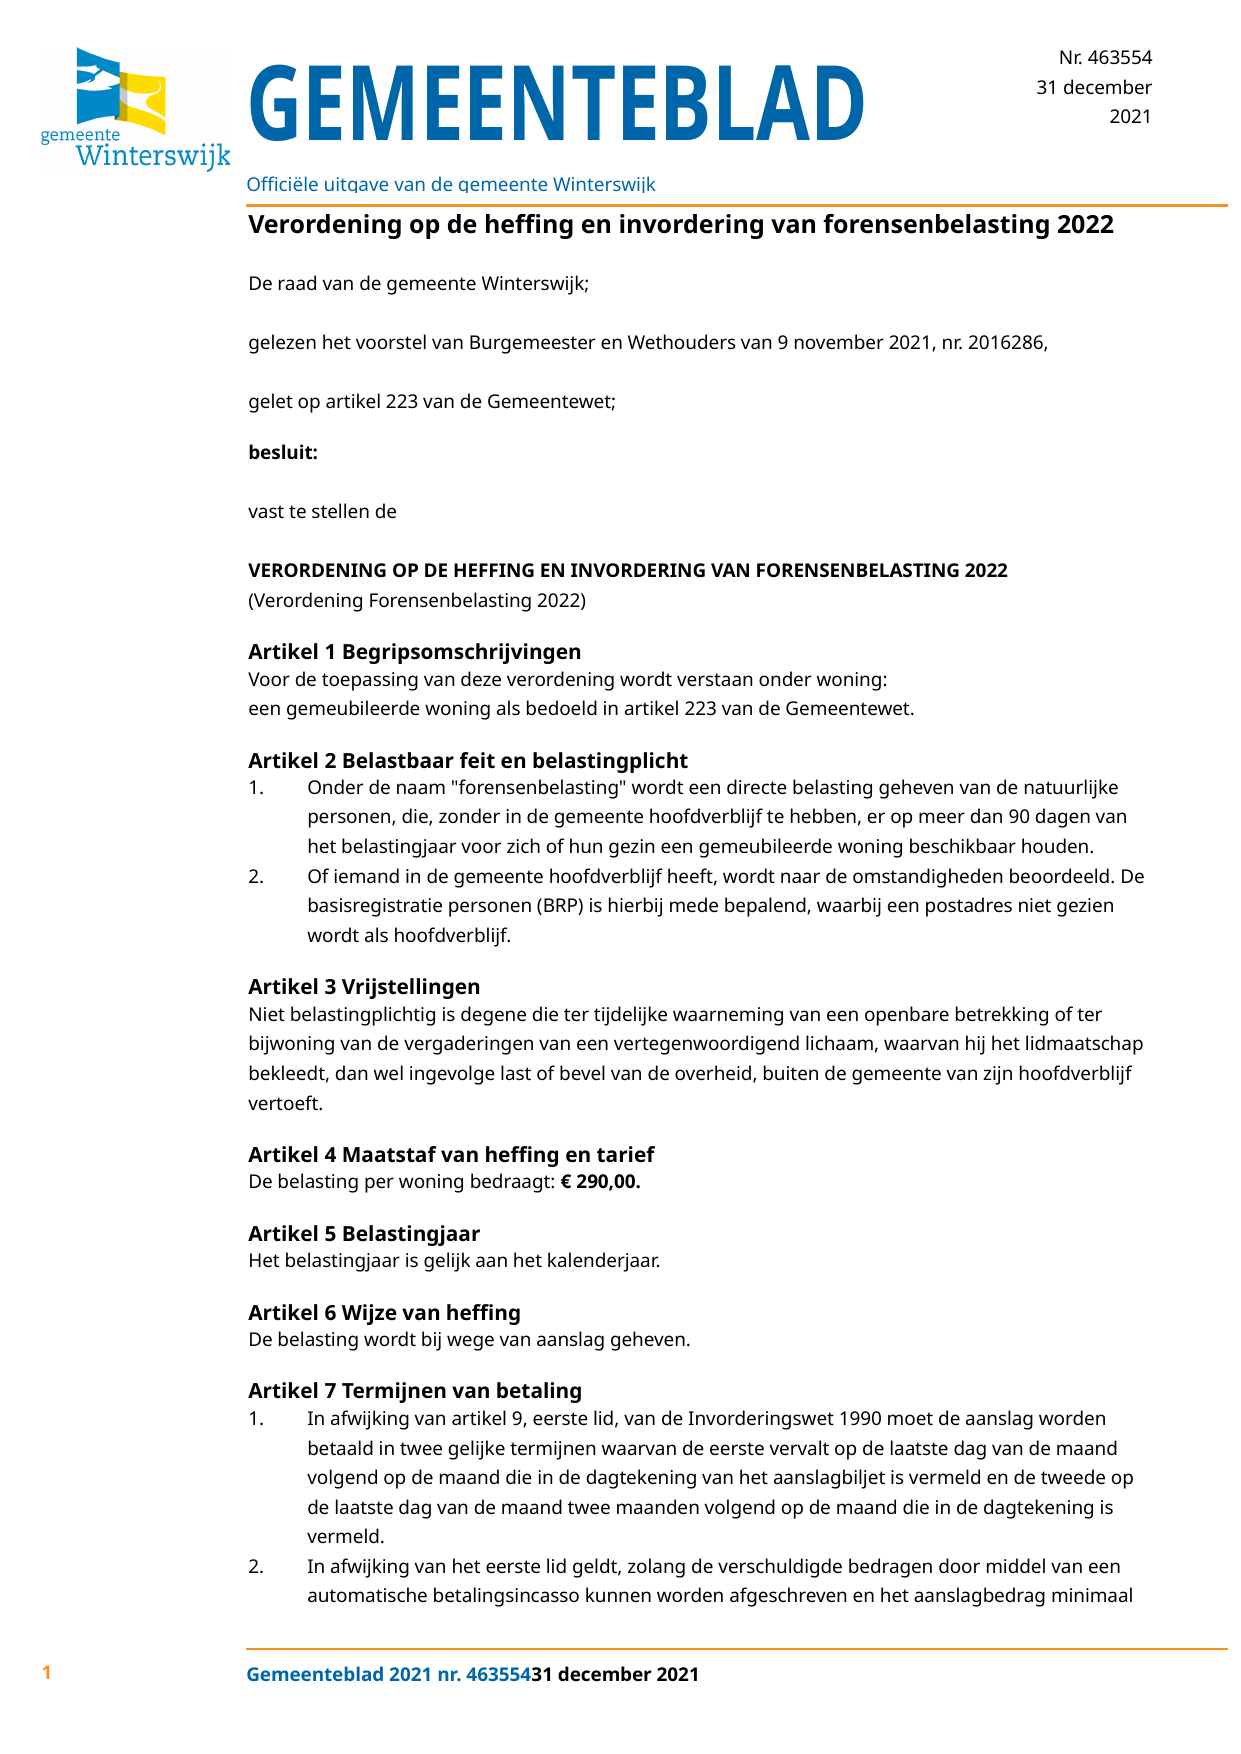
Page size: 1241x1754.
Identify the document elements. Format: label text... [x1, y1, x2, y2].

text De belasting wordt bij wege van aanslag geheven. [248, 1326, 1152, 1352]
text een gemeubileerde woning als bedoeld in artikel 223 van de Gemeentewet. [248, 695, 1152, 721]
text (Verordening Forensenbelasting 2022) [248, 587, 1152, 613]
text Niet belastingplichtig is degene die ter tijdelijke waarneming van een openbare betrekking of ter bijwoning van de vergaderingen van een vertegenwoordigend lichaam, waarvan hij het lidmaatschap bekleedt, dan wel ingevolge last of bevel van de overheid, buiten de gemeente van zijn hoofdverblijf vertoeft. [248, 1001, 1152, 1115]
text Het belastingjaar is gelijk aan het kalenderjaar. [248, 1247, 1152, 1273]
text Artikel 5 Belastingjaar [248, 1219, 1152, 1247]
text Artikel 1 Begripsomschrijvingen [248, 637, 1152, 666]
text VERORDENING OP DE HEFFING EN INVORDERING VAN FORENSENBELASTING 2022 [248, 557, 1152, 583]
list Of iemand in de gemeente hoofdverblijf heeft, wordt naar de omstandigheden beoordeeld. De basisregistratie personen (BRP) is hierbij mede bepalend, waarbij een postadres niet gezien wordt als hoofdverblijf. [248, 863, 1152, 948]
text gelet op artikel 223 van de Gemeentewet; [248, 389, 1152, 414]
text De belasting per woning bedraagt: € 290,00. [248, 1168, 1152, 1194]
picture [225, 153, 231, 162]
list Onder de naam "forensenbelasting" wordt een directe belasting geheven van de natuurlijke personen, die, zonder in de gemeente hoofdverblijf te hebben, er op meer dan 90 dagen van het belastingjaar voor zich of hun gezin een gemeubileerde woning beschikbaar houden. [248, 774, 1152, 859]
text vast te stellen de [248, 498, 1152, 524]
text gelezen het voorstel van Burgemeester en Wethouders van 9 november 2021, nr. 2016286, [248, 329, 1152, 355]
text De raad van de gemeente Winterswijk; [248, 270, 1152, 296]
list In afwijking van het eerste lid geldt, zolang de verschuldigde bedragen door middel van een automatische betalingsincasso kunnen worden afgeschreven en het aanslagbedrag minimaal [248, 1553, 1152, 1608]
text besluit: [248, 439, 1152, 465]
picture [41, 47, 231, 172]
text Voor de toepassing van deze verordening wordt verstaan onder woning: [248, 666, 1152, 691]
text Artikel 3 Vrijstellingen [248, 972, 1152, 1001]
text Artikel 6 Wijze van heffing [248, 1298, 1152, 1326]
text Artikel 7 Termijnen van betaling [248, 1377, 1152, 1405]
text Verordening op de heffing en invordering van forensenbelasting 2022 [248, 207, 1152, 241]
text Artikel 4 Maatstaf van heffing en tarief [248, 1140, 1152, 1168]
list In afwijking van artikel 9, eerste lid, van de Invorderingswet 1990 moet de aanslag worden betaald in twee gelijke termijnen waarvan de eerste vervalt op de laatste dag van de maand volgend op de maand die in de dagtekening van het aanslagbiljet is vermeld en de tweede op de laatste dag van de maand twee maanden volgend op de maand die in de dagtekening is vermeld. [248, 1405, 1152, 1549]
text Artikel 2 Belastbaar feit en belastingplicht [248, 746, 1152, 774]
